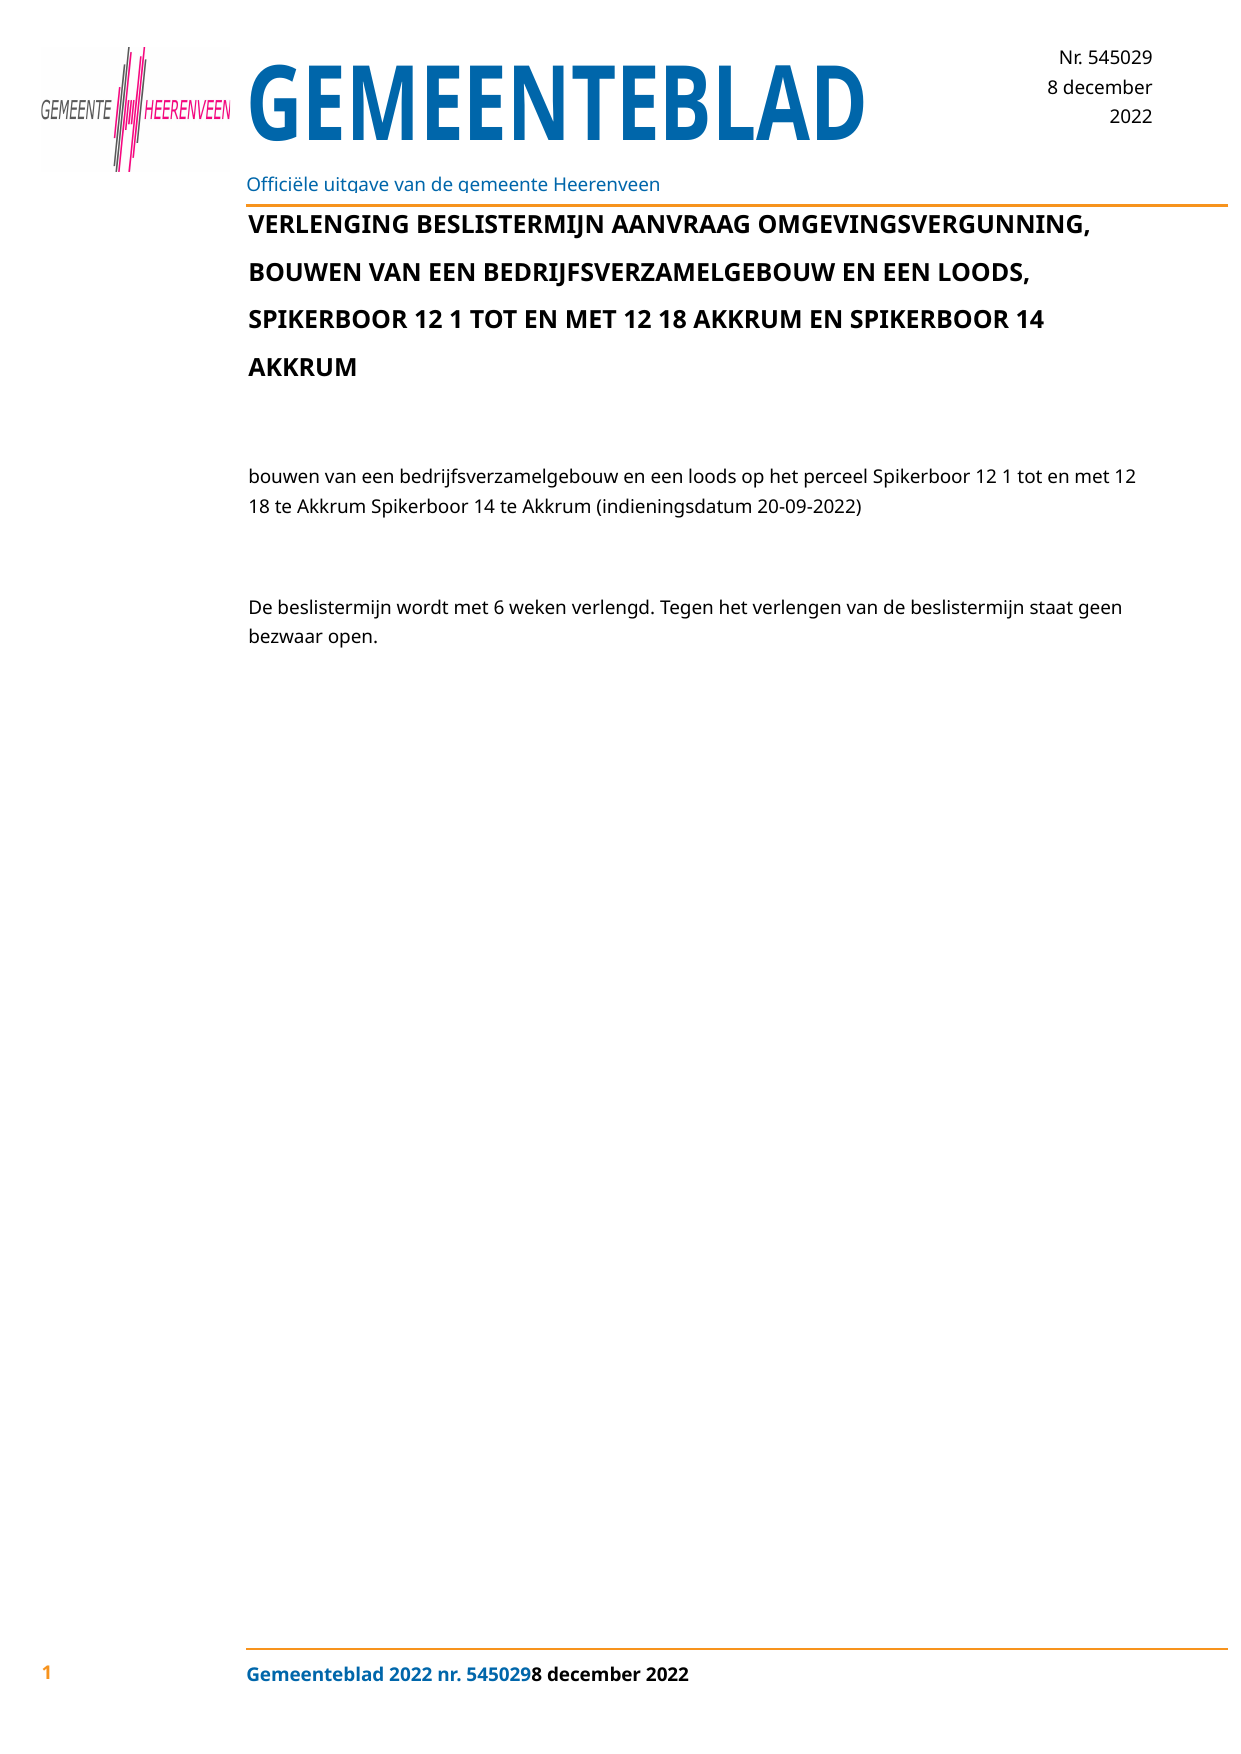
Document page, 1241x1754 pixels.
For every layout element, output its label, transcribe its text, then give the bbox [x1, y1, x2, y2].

text De beslistermijn wordt met 6 weken verlengd. Tegen het verlengen van de beslistermijn staat geen bezwaar open. [248, 594, 1152, 649]
picture [41, 47, 231, 172]
text VERLENGING BESLISTERMIJN AANVRAAG OMGEVINGSVERGUNNING, BOUWEN VAN EEN BEDRIJFSVERZAMELGEBOUW EN EEN LOODS, SPIKERBOOR 12 1 TOT EN MET 12 18 AKKRUM EN SPIKERBOOR 14 AKKRUM [248, 207, 1152, 384]
text bouwen van een bedrijfsverzamelgebouw en een loods op het perceel Spikerboor 12 1 tot en met 12 18 te Akkrum Spikerboor 14 te Akkrum (indieningsdatum 20-09-2022) [248, 463, 1152, 519]
